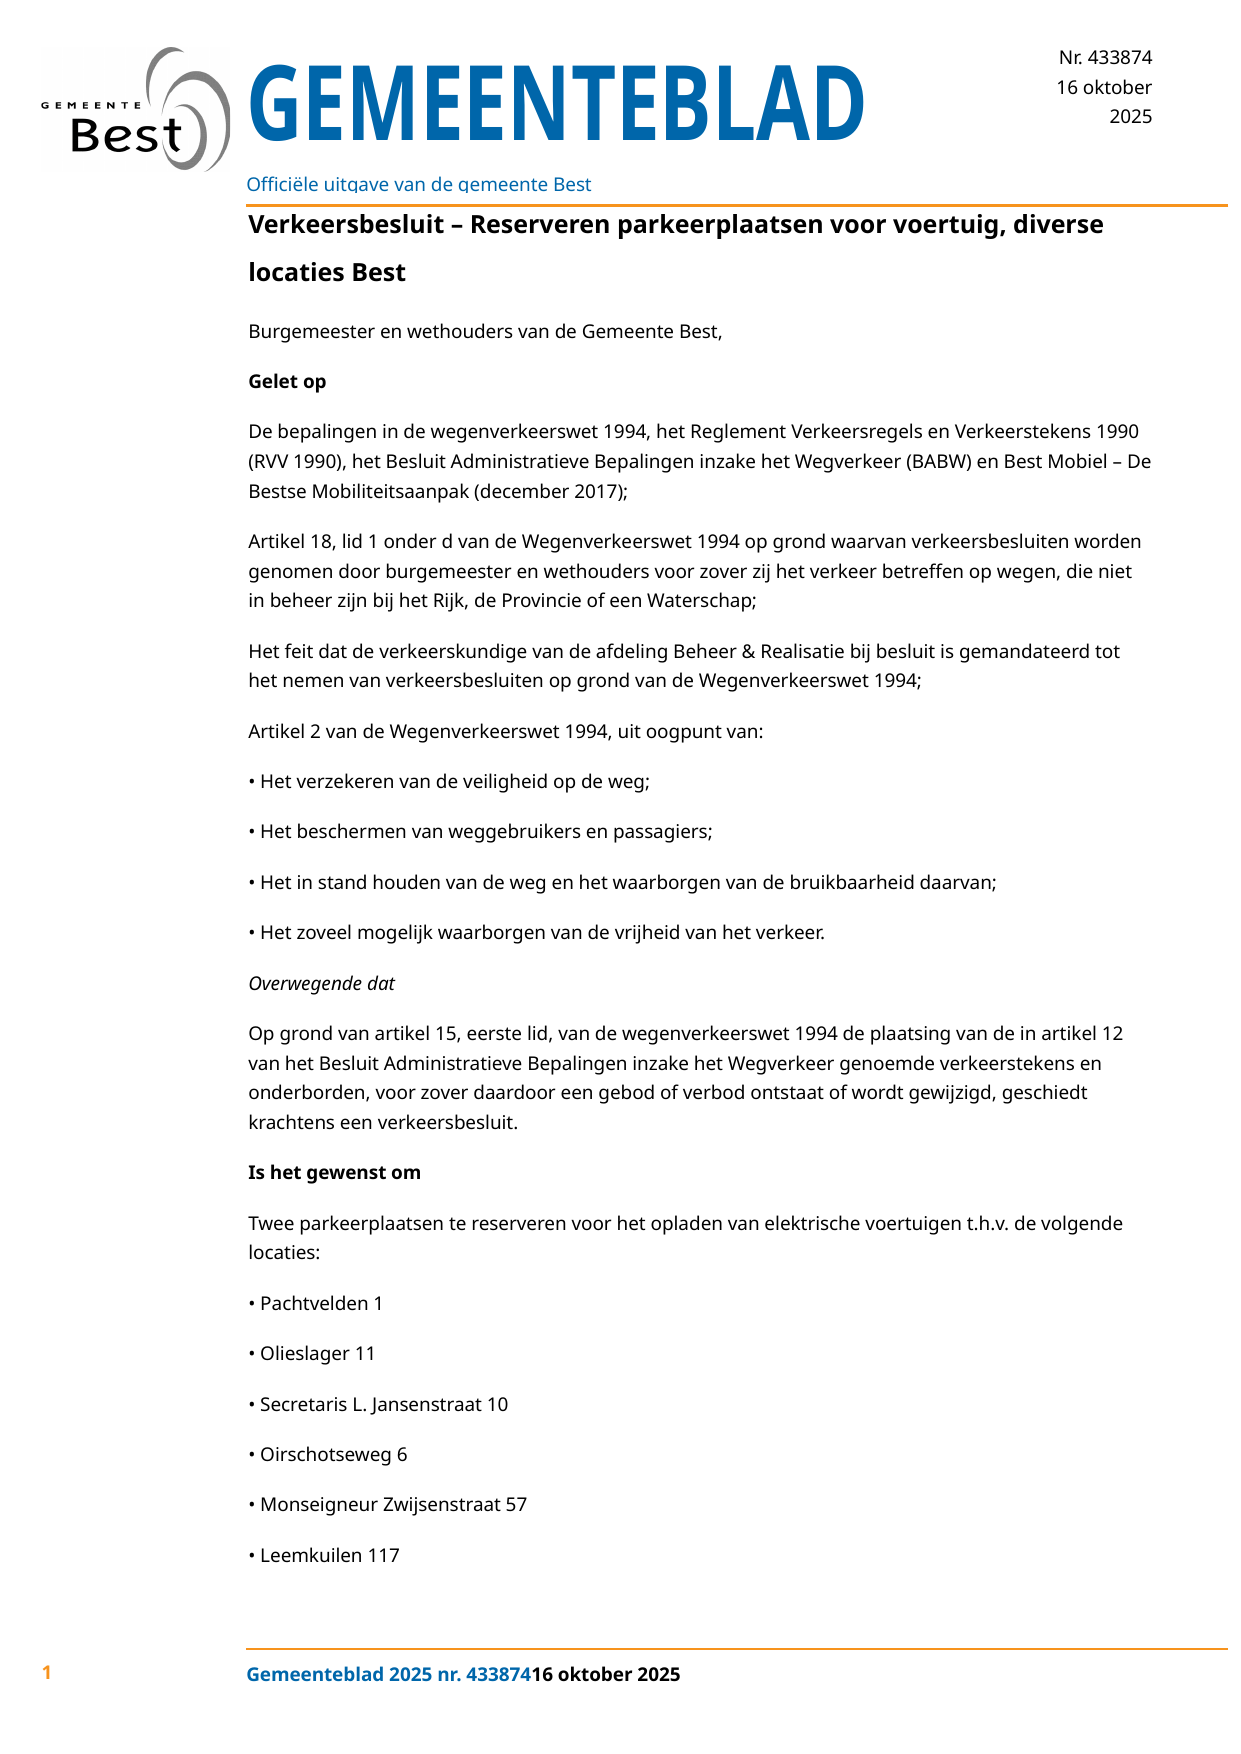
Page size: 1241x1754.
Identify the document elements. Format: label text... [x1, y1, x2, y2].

text • Leemkuilen 117 [248, 1542, 1152, 1568]
text Twee parkeerplaatsen te reserveren voor het opladen van elektrische voertuigen t.h.v. de volgende locaties: [248, 1210, 1152, 1265]
text De bepalingen in de wegenverkeerswet 1994, het Reglement Verkeersregels en Verkeerstekens 1990 (RVV 1990), het Besluit Administratieve Bepalingen inzake het Wegverkeer (BABW) en Best Mobiel – De Bestse Mobiliteitsaanpak (december 2017); [248, 419, 1152, 504]
text • Het in stand houden van de weg en het waarborgen van de bruikbaarheid daarvan; [248, 869, 1152, 895]
text Artikel 2 van de Wegenverkeerswet 1994, uit oogpunt van: [248, 718, 1152, 744]
text Verkeersbesluit – Reserveren parkeerplaatsen voor voertuig, diverse locaties Best [248, 207, 1152, 288]
text • Olieslager 11 [248, 1340, 1152, 1366]
text Artikel 18, lid 1 onder d van de Wegenverkeerswet 1994 op grond waarvan verkeersbesluiten worden genomen door burgemeester en wethouders voor zover zij het verkeer betreffen op wegen, die niet in beheer zijn bij het Rijk, de Provincie of een Waterschap; [248, 528, 1152, 613]
text Is het gewenst om [248, 1159, 1152, 1185]
text Overwegende dat [248, 970, 1152, 996]
text • Het beschermen van weggebruikers en passagiers; [248, 819, 1152, 844]
text • Het zoveel mogelijk waarborgen van de vrijheid van het verkeer. [248, 919, 1152, 945]
text Het feit dat de verkeerskundige van de afdeling Beheer & Realisatie bij besluit is gemandateerd tot het nemen van verkeersbesluiten op grond van de Wegenverkeerswet 1994; [248, 638, 1152, 693]
text Op grond van artikel 15, eerste lid, van de wegenverkeerswet 1994 de plaatsing van de in artikel 12 van het Besluit Administratieve Bepalingen inzake het Wegverkeer genoemde verkeerstekens en onderborden, voor zover daardoor een gebod of verbod ontstaat of wordt gewijzigd, geschiedt krachtens een verkeersbesluit. [248, 1020, 1152, 1135]
text • Secretaris L. Jansenstraat 10 [248, 1391, 1152, 1417]
text • Het verzekeren van de veiligheid op de weg; [248, 768, 1152, 794]
text • Monseigneur Zwijsenstraat 57 [248, 1492, 1152, 1517]
text • Pachtvelden 1 [248, 1290, 1152, 1316]
text Burgemeester en wethouders van de Gemeente Best, [248, 318, 1152, 344]
text Gelet op [248, 368, 1152, 394]
picture [41, 47, 231, 172]
text • Oirschotseweg 6 [248, 1441, 1152, 1467]
